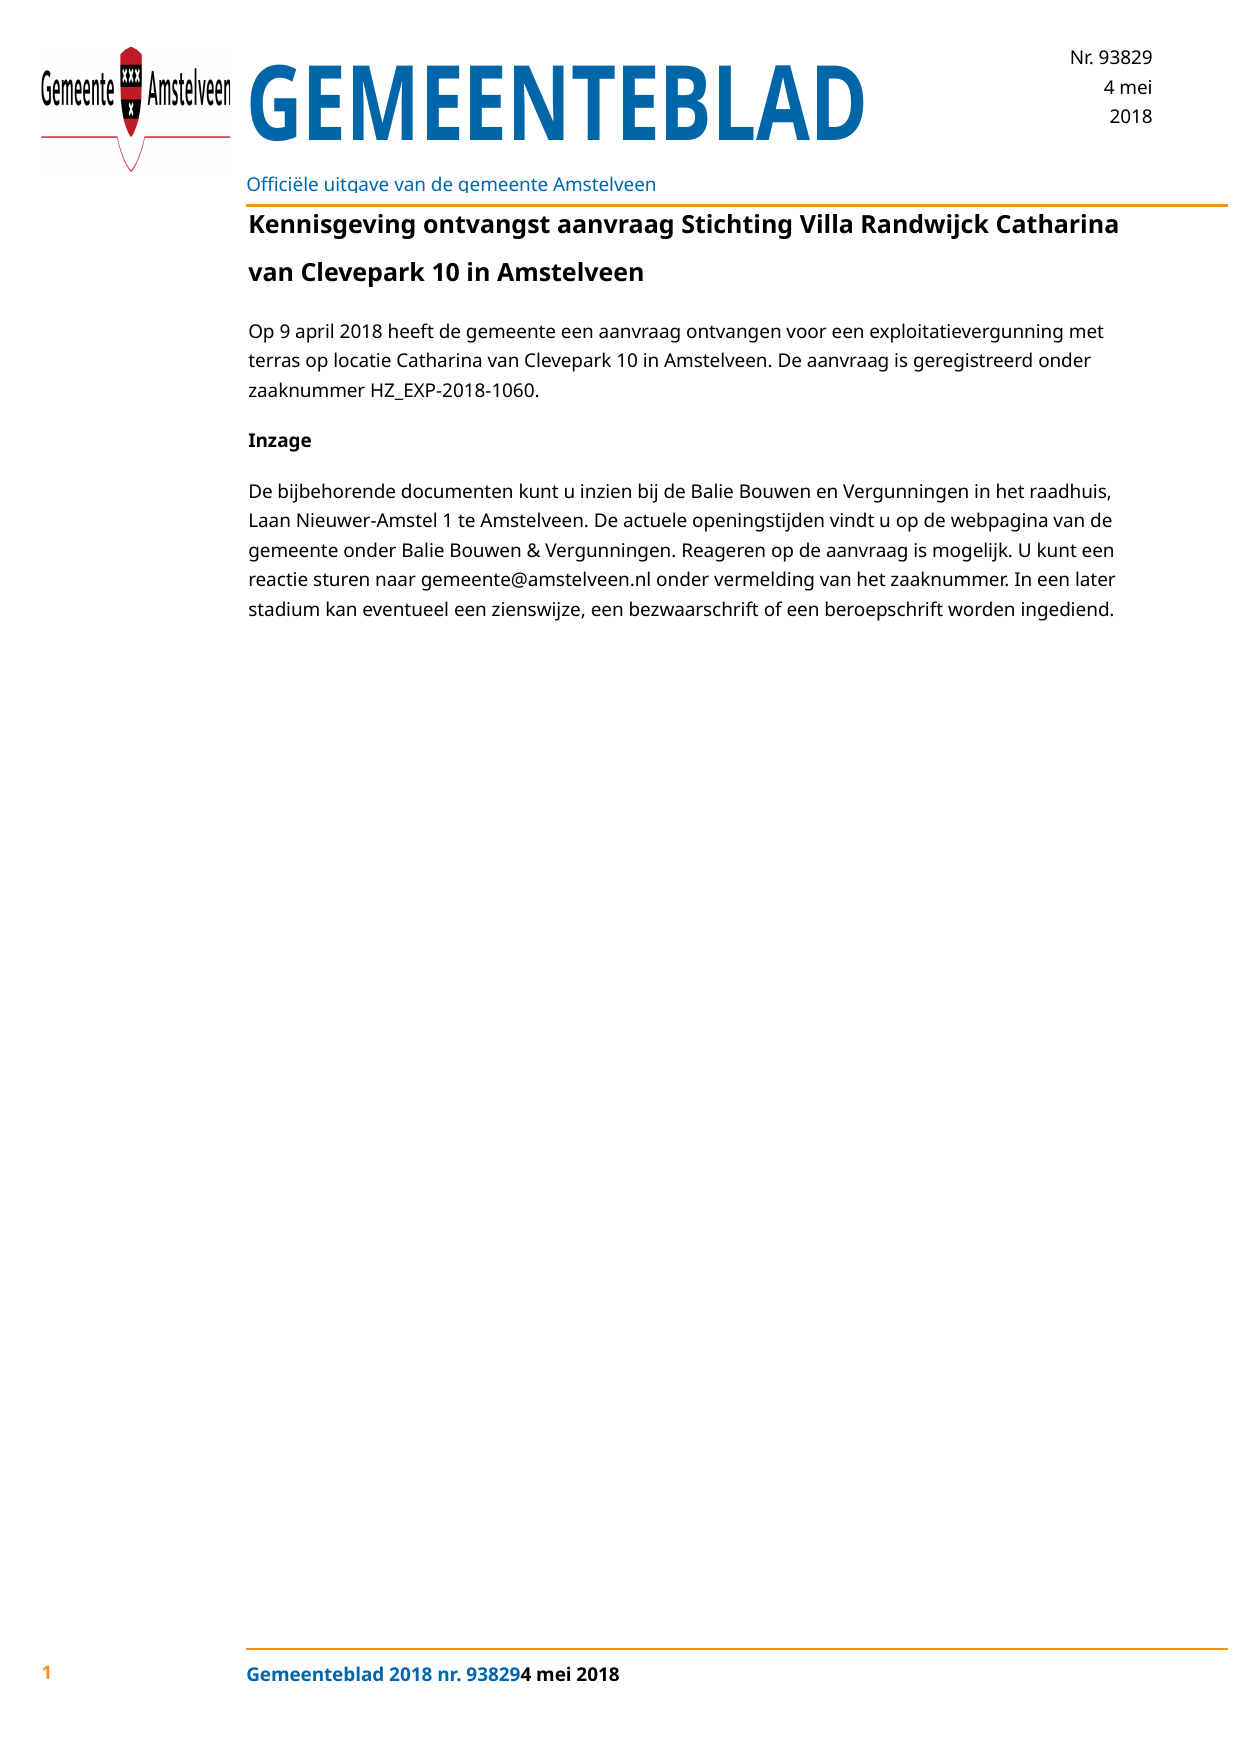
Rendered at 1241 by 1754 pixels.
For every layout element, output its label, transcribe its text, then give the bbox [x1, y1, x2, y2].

text De bijbehorende documenten kunt u inzien bij de Balie Bouwen en Vergunningen in het raadhuis, Laan Nieuwer-Amstel 1 te Amstelveen. De actuele openingstijden vindt u op de webpagina van de gemeente onder Balie Bouwen & Vergunningen. Reageren op de aanvraag is mogelijk. U kunt een reactie sturen naar gemeente@amstelveen.nl onder vermelding van het zaaknummer. In een later stadium kan eventueel een zienswijze, een bezwaarschrift of een beroepschrift worden ingediend. [248, 478, 1152, 622]
text Inzage [248, 427, 1152, 453]
picture [41, 47, 231, 172]
text Op 9 april 2018 heeft de gemeente een aanvraag ontvangen voor een exploitatievergunning met terras op locatie Catharina van Clevepark 10 in Amstelveen. De aanvraag is geregistreerd onder zaaknummer HZ_EXP-2018-1060. [248, 318, 1152, 403]
text Kennisgeving ontvangst aanvraag Stichting Villa Randwijck Catharina van Clevepark 10 in Amstelveen [248, 207, 1152, 288]
